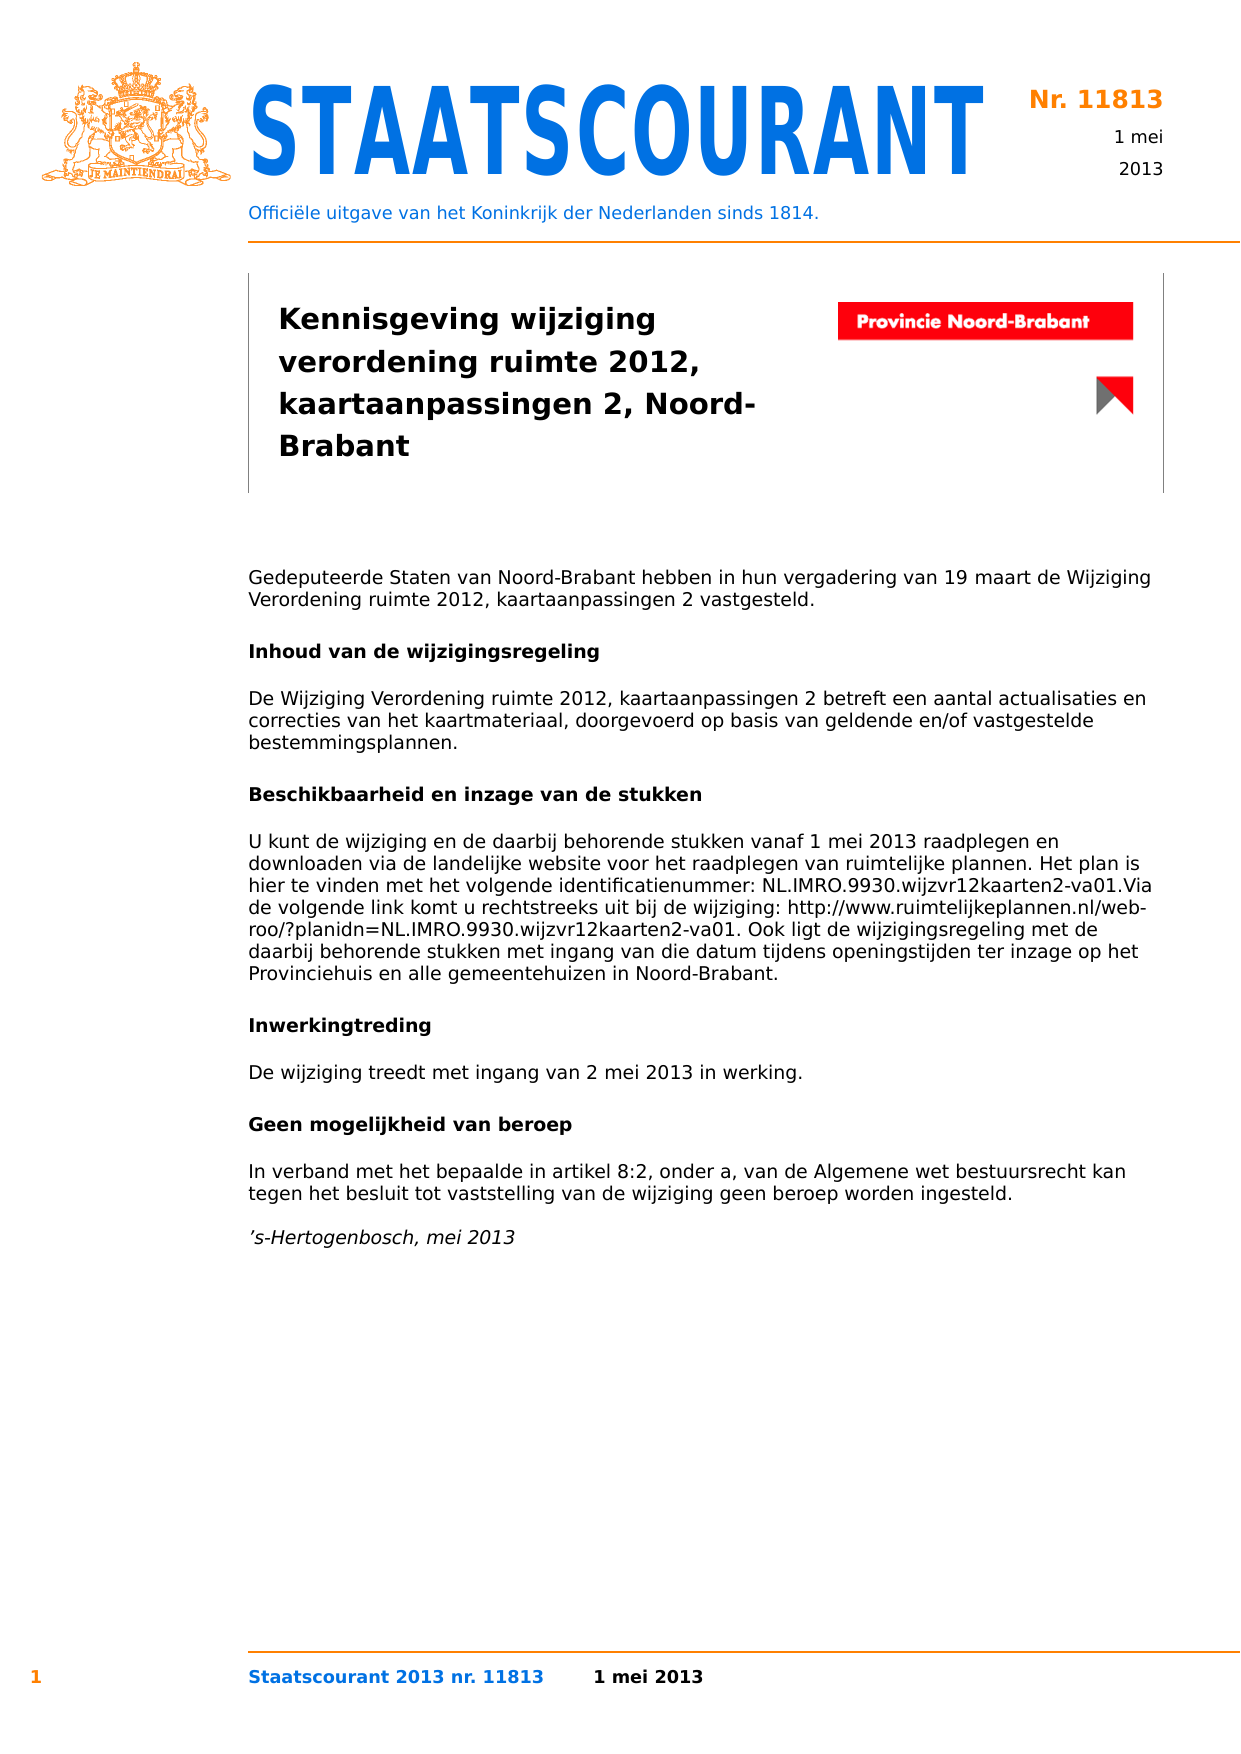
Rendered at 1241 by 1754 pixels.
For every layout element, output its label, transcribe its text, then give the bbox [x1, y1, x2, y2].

text U kunt de wijziging en de daarbij behorende stukken vanaf 1 mei 2013 raadplegen en downloaden via de landelijke website voor het raadplegen van ruimtelijke plannen. Het plan is hier te vinden met het volgende identificatienummer: NL.IMRO.9930.wijzvr12kaarten2-va01.Via de volgende link komt u rechtstreeks uit bij de wijziging: http://www.ruimtelijkeplannen.nl/web-roo/?planidn=NL.IMRO.9930.wijzvr12kaarten2-va01. Ook ligt de wijzigingsregeling met de daarbij behorende stukken met ingang van die datum tijdens openingstijden ter inzage op het Provinciehuis en alle gemeentehuizen in Noord-Brabant. [248, 831, 1163, 985]
table_header STAATSCOURANT [248, 62, 998, 203]
text De wijziging treedt met ingang van 2 mei 2013 in werking. [248, 1062, 1163, 1084]
picture [838, 302, 1134, 415]
subtitle Inwerkingtreding [248, 1015, 1163, 1037]
table_header Nr. 11813 [998, 62, 1240, 121]
subtitle Inhoud van de wijzigingsregeling [248, 641, 1163, 663]
text In verband met het bepaalde in artikel 8:2, onder a, van de Algemene wet bestuursrecht kan tegen het besluit tot vaststelling van de wijziging geen beroep worden ingesteld. [248, 1161, 1163, 1205]
text Gedeputeerde Staten van Noord-Brabant hebben in hun vergadering van 19 maart de Wijziging Verordening ruimte 2012, kaartaanpassingen 2 vastgesteld. [248, 567, 1163, 611]
subtitle Beschikbaarheid en inzage van de stukken [248, 784, 1163, 806]
table_cell Officiële uitgave van het Koninkrijk der Nederlanden sinds 1814. [248, 203, 1240, 241]
text De Wijziging Verordening ruimte 2012, kaartaanpassingen 2 betreft een aantal actualisaties en correcties van het kaartmateriaal, doorgevoerd op basis van geldende en/of vastgestelde bestemmingsplannen. [248, 688, 1163, 754]
text ’s-Hertogenbosch, mei 2013 [248, 1227, 1163, 1248]
subtitle Geen mogelijkheid van beroep [248, 1114, 1163, 1136]
table_cell 1 mei [998, 121, 1240, 153]
table_cell 2013 [998, 153, 1240, 203]
table_header [25, 62, 248, 241]
picture [41, 62, 231, 186]
subtitle Kennisgeving wijziging verordening ruimte 2012, kaartaanpassingen 2, Noord-Brabant [249, 273, 1163, 493]
